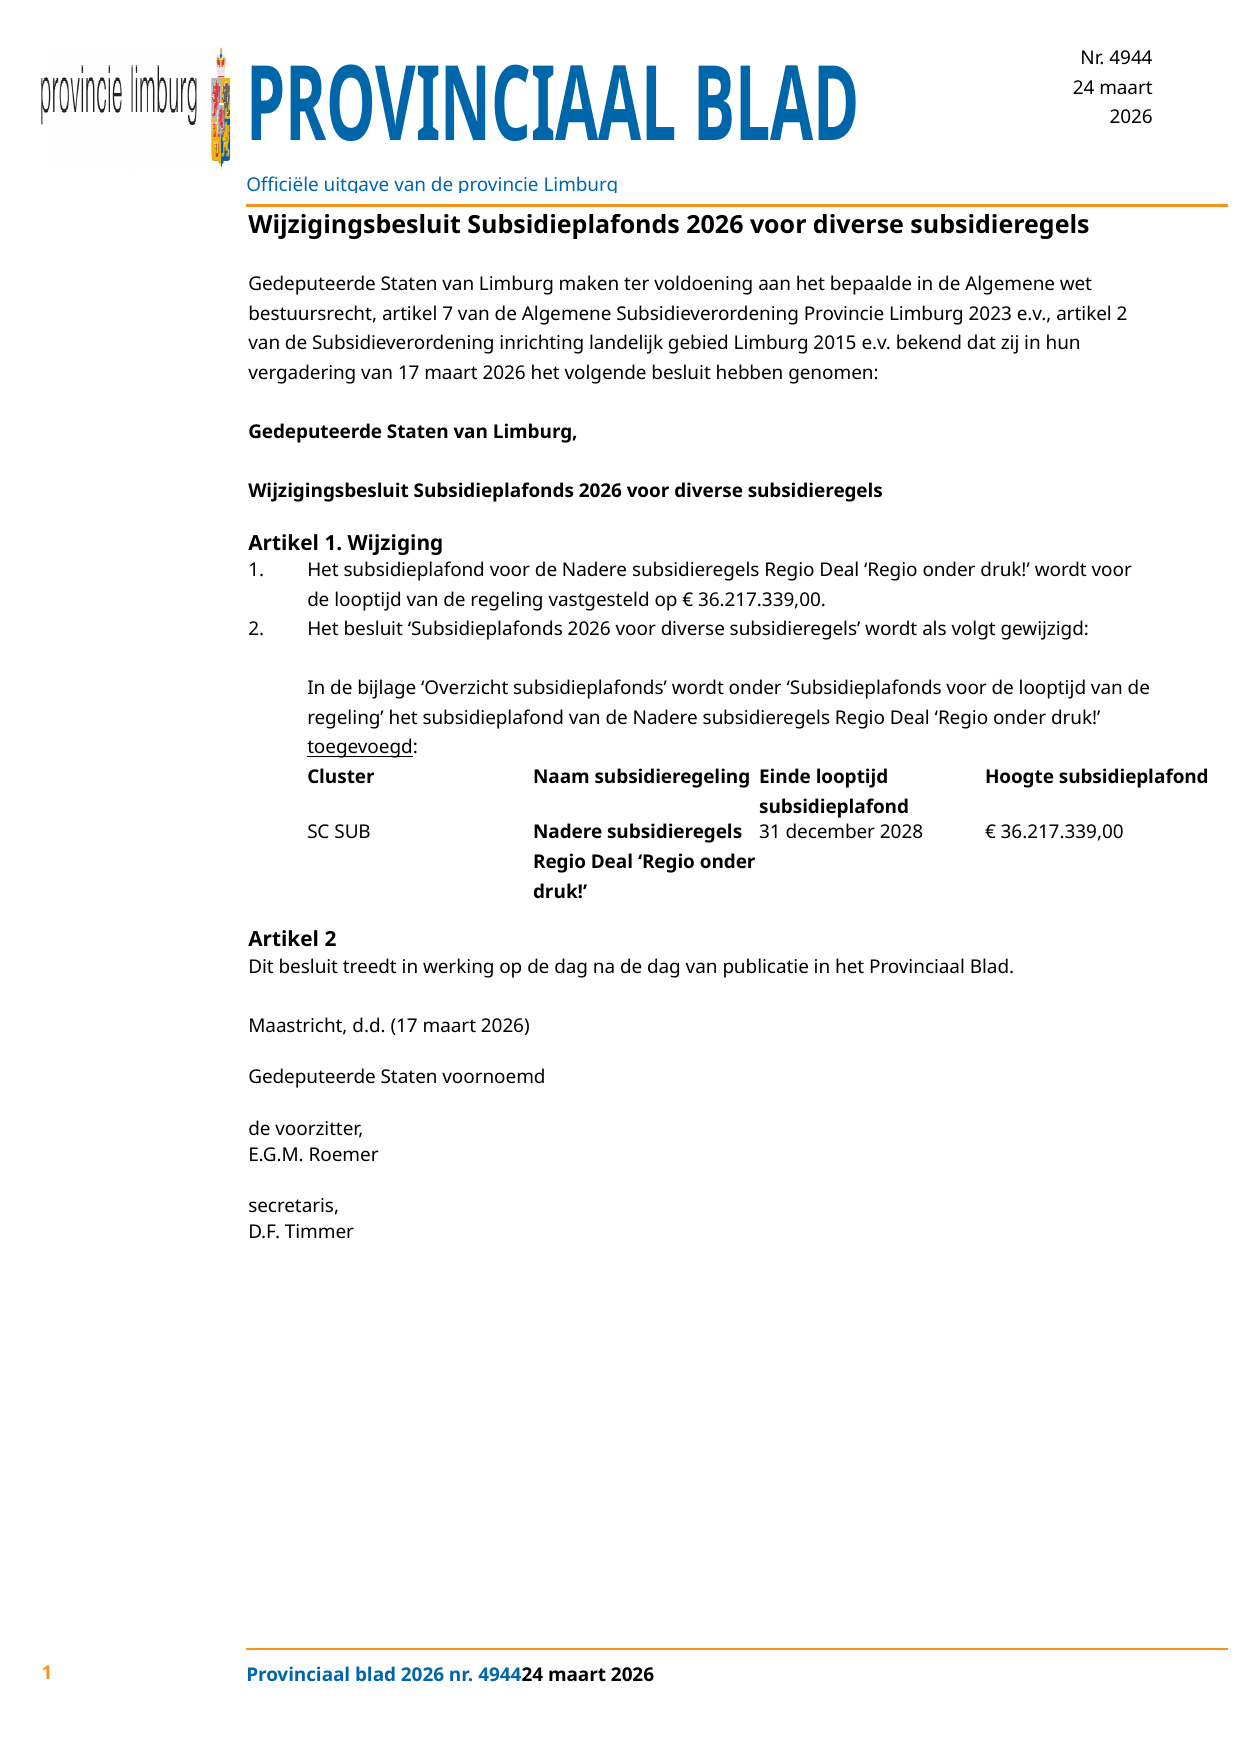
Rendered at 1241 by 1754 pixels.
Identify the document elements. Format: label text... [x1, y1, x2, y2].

text Artikel 2 [248, 924, 1152, 953]
list Het subsidieplafond voor de Nadere subsidieregels Regio Deal ‘Regio onder druk!’ wordt voor de looptijd van de regeling vastgesteld op € 36.217.339,00. [248, 556, 1152, 612]
list In de bijlage ‘Overzicht subsidieplafonds’ wordt onder ‘Subsidieplafonds voor de looptijd van de regeling’ het subsidieplafond van de Nadere subsidieregels Regio Deal ‘Regio onder druk!’ toegevoegd: [248, 674, 1152, 759]
text de voorzitter, [248, 1115, 1152, 1141]
table_header Cluster [307, 764, 533, 819]
table_header Hoogte subsidieplafond [985, 764, 1211, 819]
table_cell Nadere subsidieregels Regio Deal ‘Regio onder druk!’ [533, 819, 759, 904]
text Gedeputeerde Staten van Limburg, [248, 418, 1152, 444]
table_cell € 36.217.339,00 [985, 819, 1211, 904]
text E.G.M. Roemer [248, 1141, 1152, 1167]
text Artikel 1. Wijziging [248, 528, 1152, 556]
text Gedeputeerde Staten van Limburg maken ter voldoening aan het bepaalde in de Algemene wet bestuursrecht, artikel 7 van de Algemene Subsidieverordening Provincie Limburg 2023 e.v., artikel 2 van de Subsidieverordening inrichting landelijk gebied Limburg 2015 e.v. bekend dat zij in hun vergadering van 17 maart 2026 het volgende besluit hebben genomen: [248, 270, 1152, 385]
text Gedeputeerde Staten voornoemd [248, 1064, 1152, 1089]
text D.F. Timmer [248, 1218, 1152, 1244]
text secretaris, [248, 1192, 1152, 1218]
list Het besluit ‘Subsidieplafonds 2026 voor diverse subsidieregels’ wordt als volgt gewijzigd: [248, 615, 1152, 641]
picture [41, 47, 231, 172]
table_header Einde looptijd subsidieplafond [759, 764, 985, 819]
text Dit besluit treedt in werking op de dag na de dag van publicatie in het Provinciaal Blad. [248, 953, 1152, 979]
text Maastricht, d.d. (17 maart 2026) [248, 1012, 1152, 1038]
table_cell 31 december 2028 [759, 819, 985, 904]
text Wijzigingsbesluit Subsidieplafonds 2026 voor diverse subsidieregels [248, 477, 1152, 503]
table_cell SC SUB [307, 819, 533, 904]
text Wijzigingsbesluit Subsidieplafonds 2026 voor diverse subsidieregels [248, 207, 1152, 241]
table_header Naam subsidieregeling [533, 764, 759, 819]
